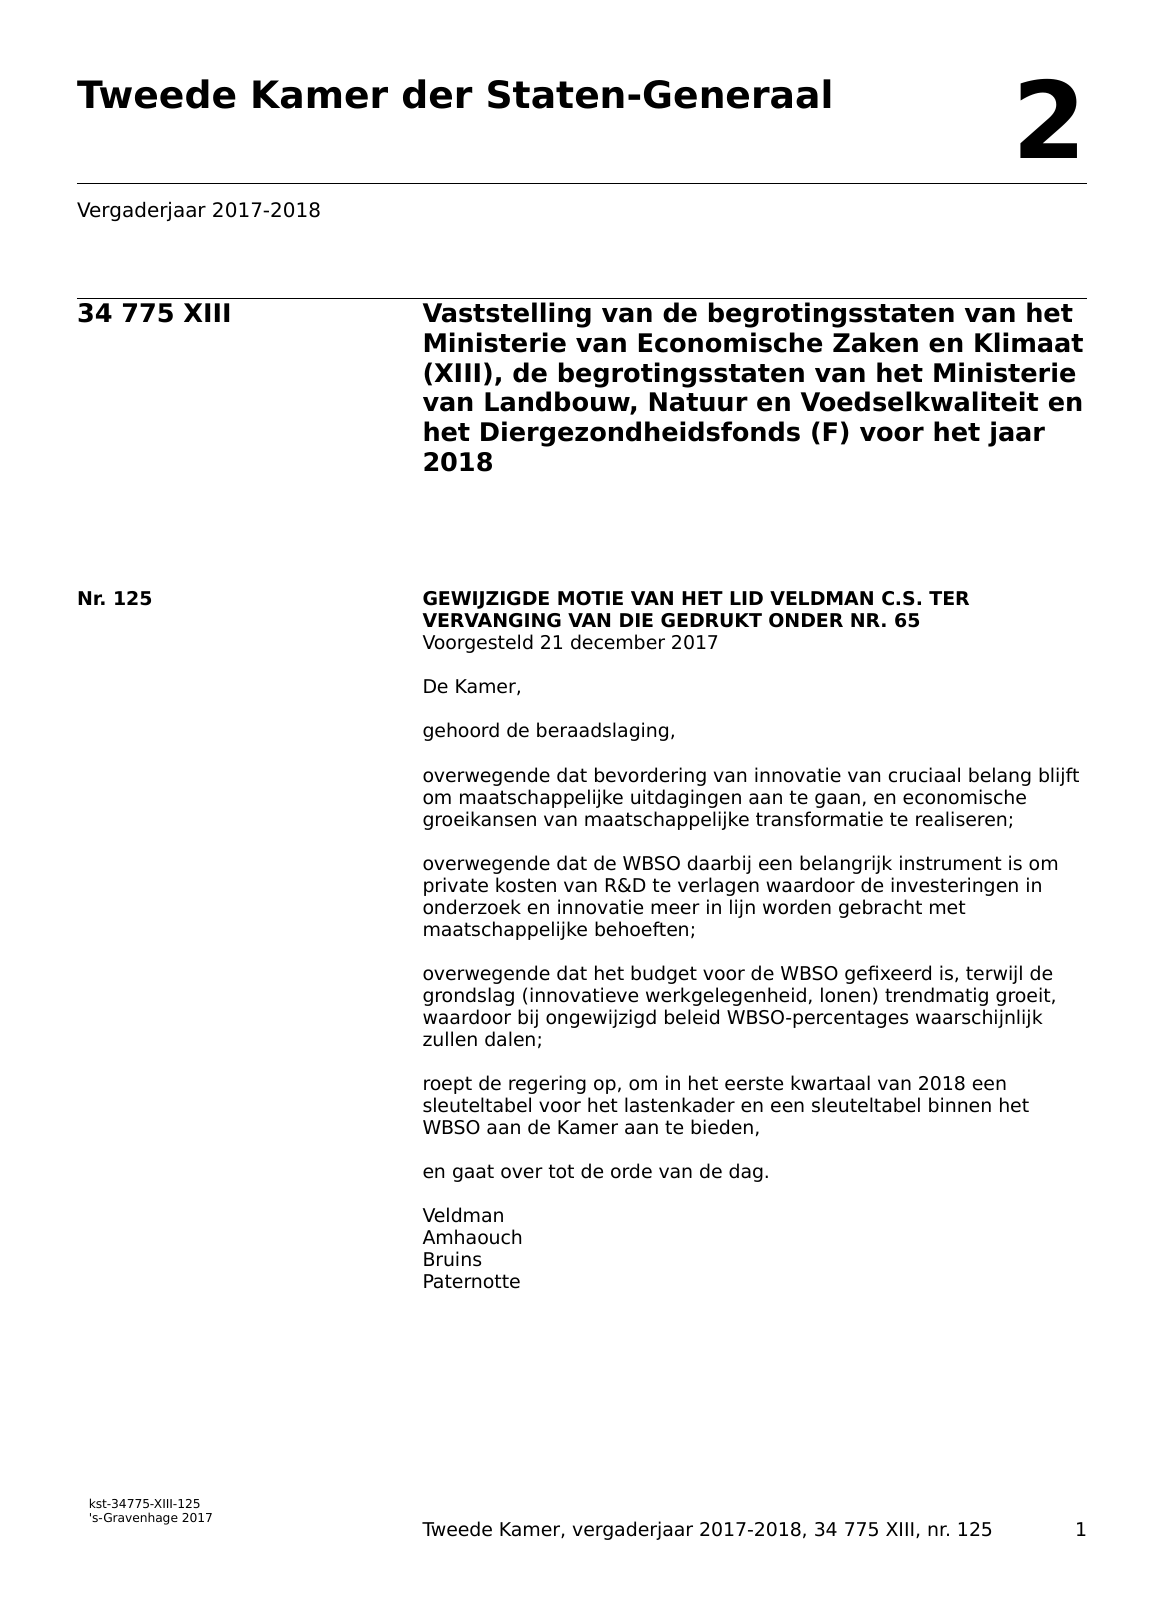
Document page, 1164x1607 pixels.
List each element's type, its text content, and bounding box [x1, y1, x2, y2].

subtitle 34 775 XIII Vaststelling van de begrotingsstaten van het Ministerie van Economische Zaken en Klimaat (XIII), de begrotingsstaten van het Ministerie van Landbouw, Natuur en Voedselkwaliteit en het Diergezondheidsfonds (F) voor het jaar 2018 [77, 299, 1087, 477]
text 's-Gravenhage 2017 [88, 1511, 323, 1525]
text Amhaouch [422, 1227, 1087, 1249]
text overwegende dat de WBSO daarbij een belangrijk instrument is om private kosten van R&D te verlagen waardoor de investeringen in onderzoek en innovatie meer in lijn worden gebracht met maatschappelijke behoeften; [422, 853, 1087, 941]
text Bruins [422, 1249, 1087, 1271]
text Paternotte [422, 1271, 1087, 1293]
table_header 2 [886, 59, 1087, 183]
table_header Tweede Kamer der Staten-Generaal [77, 59, 886, 183]
text gehoord de beraadslaging, [422, 720, 1087, 742]
text overwegende dat het budget voor de WBSO gefixeerd is, terwijl de grondslag (innovatieve werkgelegenheid, lonen) trendmatig groeit, waardoor bij ongewijzigd beleid WBSO-percentages waarschijnlijk zullen dalen; [422, 963, 1087, 1051]
text Veldman [422, 1205, 1087, 1227]
text roept de regering op, om in het eerste kwartaal van 2018 een sleuteltabel voor het lastenkader en een sleuteltabel binnen het WBSO aan de Kamer aan te bieden, [422, 1073, 1087, 1139]
text Voorgesteld 21 december 2017 [422, 632, 1087, 654]
text en gaat over tot de orde van de dag. [422, 1161, 1087, 1183]
text kst-34775-XIII-125 [88, 1497, 323, 1511]
subtitle Nr. 125 GEWIJZIGDE MOTIE VAN HET LID VELDMAN C.S. TER VERVANGING VAN DIE GEDRUKT ONDER NR. 65 [77, 588, 1087, 632]
text De Kamer, [422, 676, 1087, 698]
text overwegende dat bevordering van innovatie van cruciaal belang blijft om maatschappelijke uitdagingen aan te gaan, en economische groeikansen van maatschappelijke transformatie te realiseren; [422, 764, 1087, 831]
table_cell Vergaderjaar 2017-2018 [77, 184, 1087, 298]
